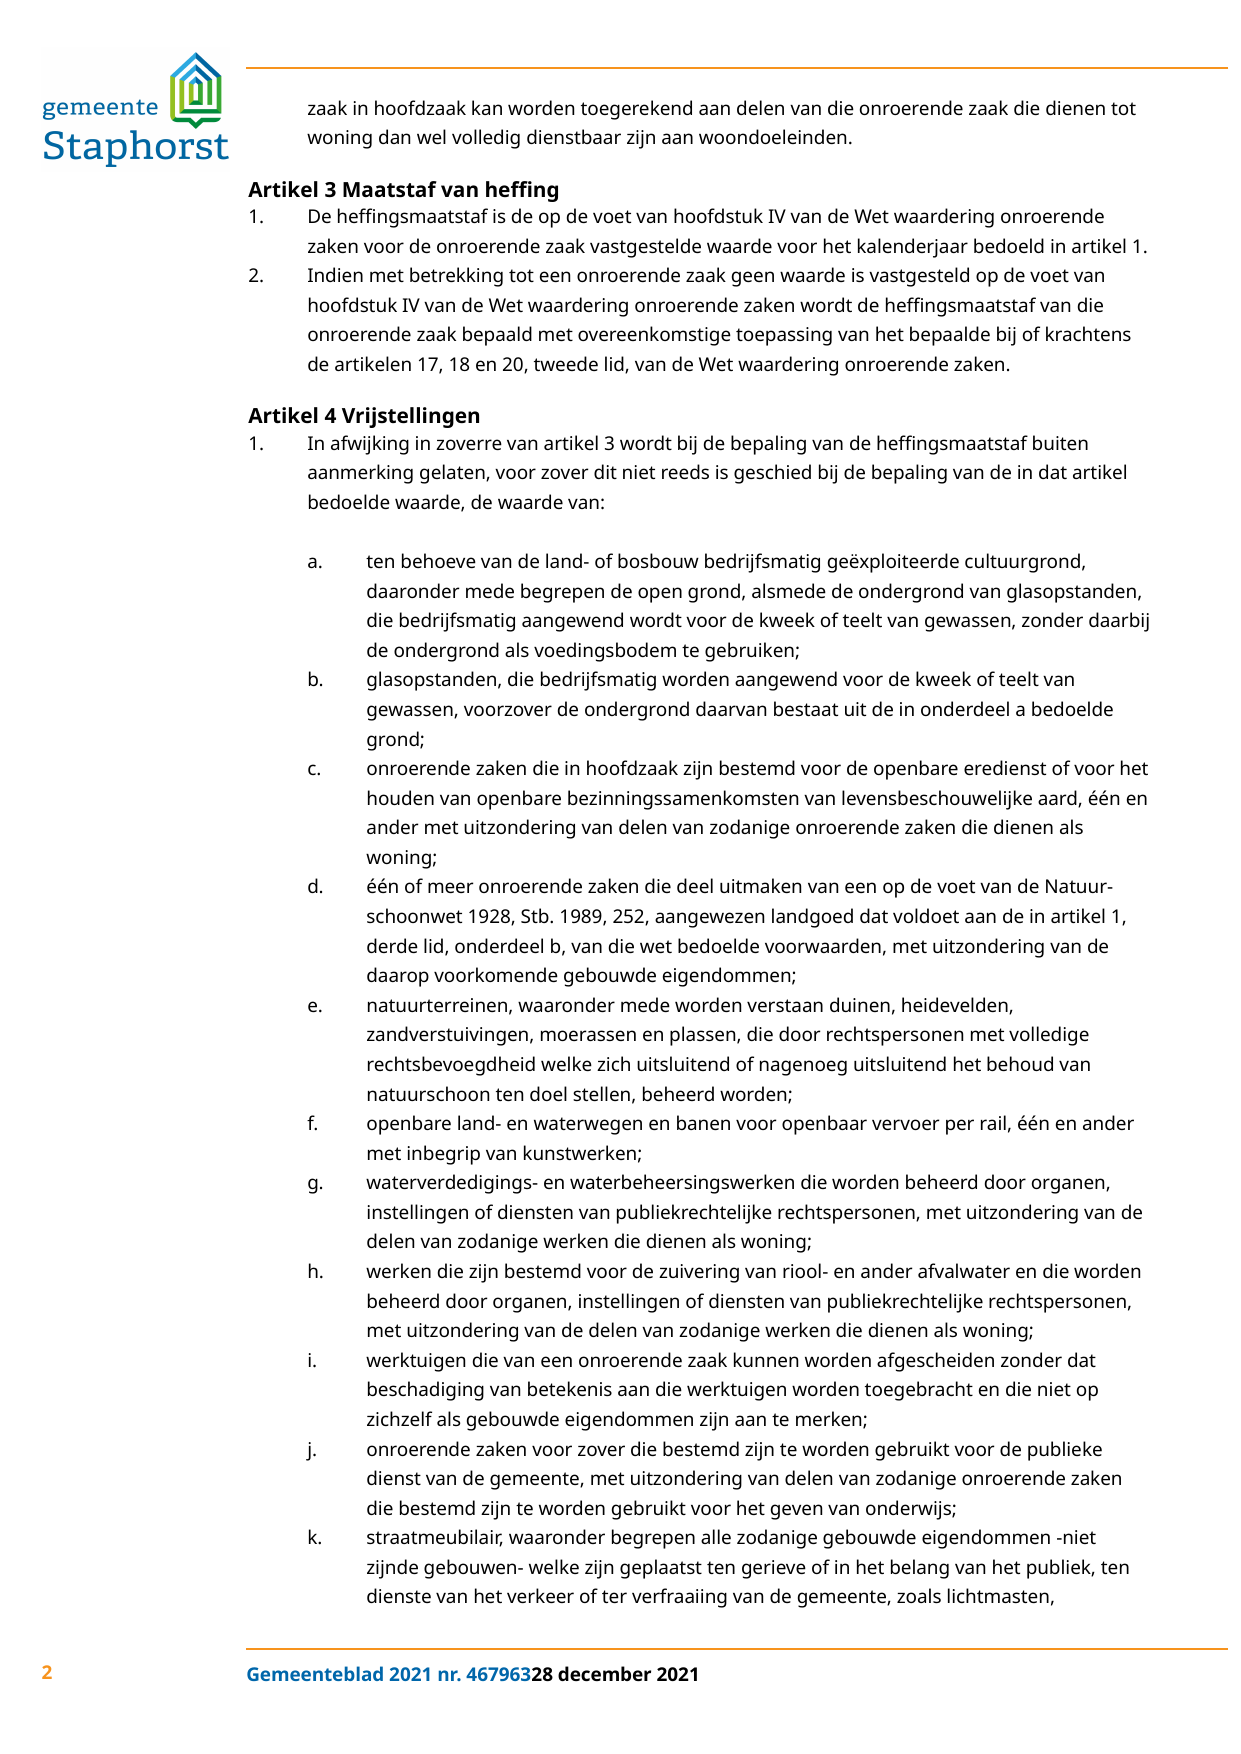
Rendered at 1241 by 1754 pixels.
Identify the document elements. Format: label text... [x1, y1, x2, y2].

list openbare land- en waterwegen en banen voor openbaar vervoer per rail, één en ander met inbegrip van kunstwerken; [307, 1110, 1152, 1166]
list waterverdedigings- en waterbeheersingswerken die worden beheerd door organen, instellingen of diensten van publiekrechtelijke rechtspersonen, met uitzondering van de delen van zodanige werken die dienen als woning; [307, 1169, 1152, 1254]
picture [41, 47, 231, 172]
list De heffingsmaatstaf is de op de voet van hoofdstuk IV van de Wet waardering onroerende zaken voor de onroerende zaak vastgestelde waarde voor het kalenderjaar bedoeld in artikel 1. [248, 203, 1152, 258]
list straatmeubilair, waaronder begrepen alle zodanige gebouwde eigendommen -niet zijnde gebouwen- welke zijn geplaatst ten gerieve of in het belang van het publiek, ten dienste van het verkeer of ter verfraaiing van de gemeente, zoals lichtmasten, [307, 1524, 1152, 1609]
list ten behoeve van de land- of bosbouw bedrijfsmatig geëxploiteerde cultuurgrond, daaronder mede begrepen de open grond, alsmede de ondergrond van glasopstanden, die bedrijfsmatig aangewend wordt voor de kweek of teelt van gewassen, zonder daarbij de ondergrond als voedingsbodem te gebruiken; [307, 548, 1152, 663]
list In afwijking in zoverre van artikel 3 wordt bij de bepaling van de heffingsmaatstaf buiten aanmerking gelaten, voor zover dit niet reeds is geschied bij de bepaling van de in dat artikel bedoelde waarde, de waarde van: [248, 430, 1152, 515]
list zaak in hoofdzaak kan worden toegerekend aan delen van die onroerende zaak die dienen tot woning dan wel volledig dienstbaar zijn aan woondoeleinden. [248, 95, 1152, 150]
list onroerende zaken voor zover die bestemd zijn te worden gebruikt voor de publieke dienst van de gemeente, met uitzondering van delen van zodanige onroerende zaken die bestemd zijn te worden gebruikt voor het geven van onderwijs; [307, 1436, 1152, 1521]
text Artikel 3 Maatstaf van heffing [248, 175, 1152, 203]
list natuurterreinen, waaronder mede worden verstaan duinen, heidevelden, zandverstuivingen, moerassen en plassen, die door rechtspersonen met volledige rechtsbevoegdheid welke zich uitsluitend of nagenoeg uitsluitend het behoud van natuurschoon ten doel stellen, beheerd worden; [307, 992, 1152, 1107]
text Artikel 4 Vrijstellingen [248, 402, 1152, 430]
list Indien met betrekking tot een onroerende zaak geen waarde is vastgesteld op de voet van hoofdstuk IV van de Wet waardering onroerende zaken wordt de heffingsmaatstaf van die onroerende zaak bepaald met overeenkomstige toepassing van het bepaalde bij of krachtens de artikelen 17, 18 en 20, tweede lid, van de Wet waardering onroerende zaken. [248, 262, 1152, 377]
list glasopstanden, die bedrijfsmatig worden aangewend voor de kweek of teelt van gewassen, voorzover de ondergrond daarvan bestaat uit de in onderdeel a bedoelde grond; [307, 667, 1152, 752]
list onroerende zaken die in hoofdzaak zijn bestemd voor de openbare eredienst of voor het houden van openbare bezinningssamenkomsten van levensbeschouwelijke aard, één en ander met uitzondering van delen van zodanige onroerende zaken die dienen als woning; [307, 755, 1152, 870]
list werktuigen die van een onroerende zaak kunnen worden afgescheiden zonder dat beschadiging van betekenis aan die werktuigen worden toegebracht en die niet op zichzelf als gebouwde eigendommen zijn aan te merken; [307, 1347, 1152, 1432]
list één of meer onroerende zaken die deel uitmaken van een op de voet van de Natuur-schoonwet 1928, Stb. 1989, 252, aangewezen landgoed dat voldoet aan de in artikel 1, derde lid, onderdeel b, van die wet bedoelde voorwaarden, met uitzondering van de daarop voorkomende gebouwde eigendommen; [307, 874, 1152, 988]
list werken die zijn bestemd voor de zuivering van riool- en ander afvalwater en die worden beheerd door organen, instellingen of diensten van publiekrechtelijke rechtspersonen, met uitzondering van de delen van zodanige werken die dienen als woning; [307, 1258, 1152, 1343]
